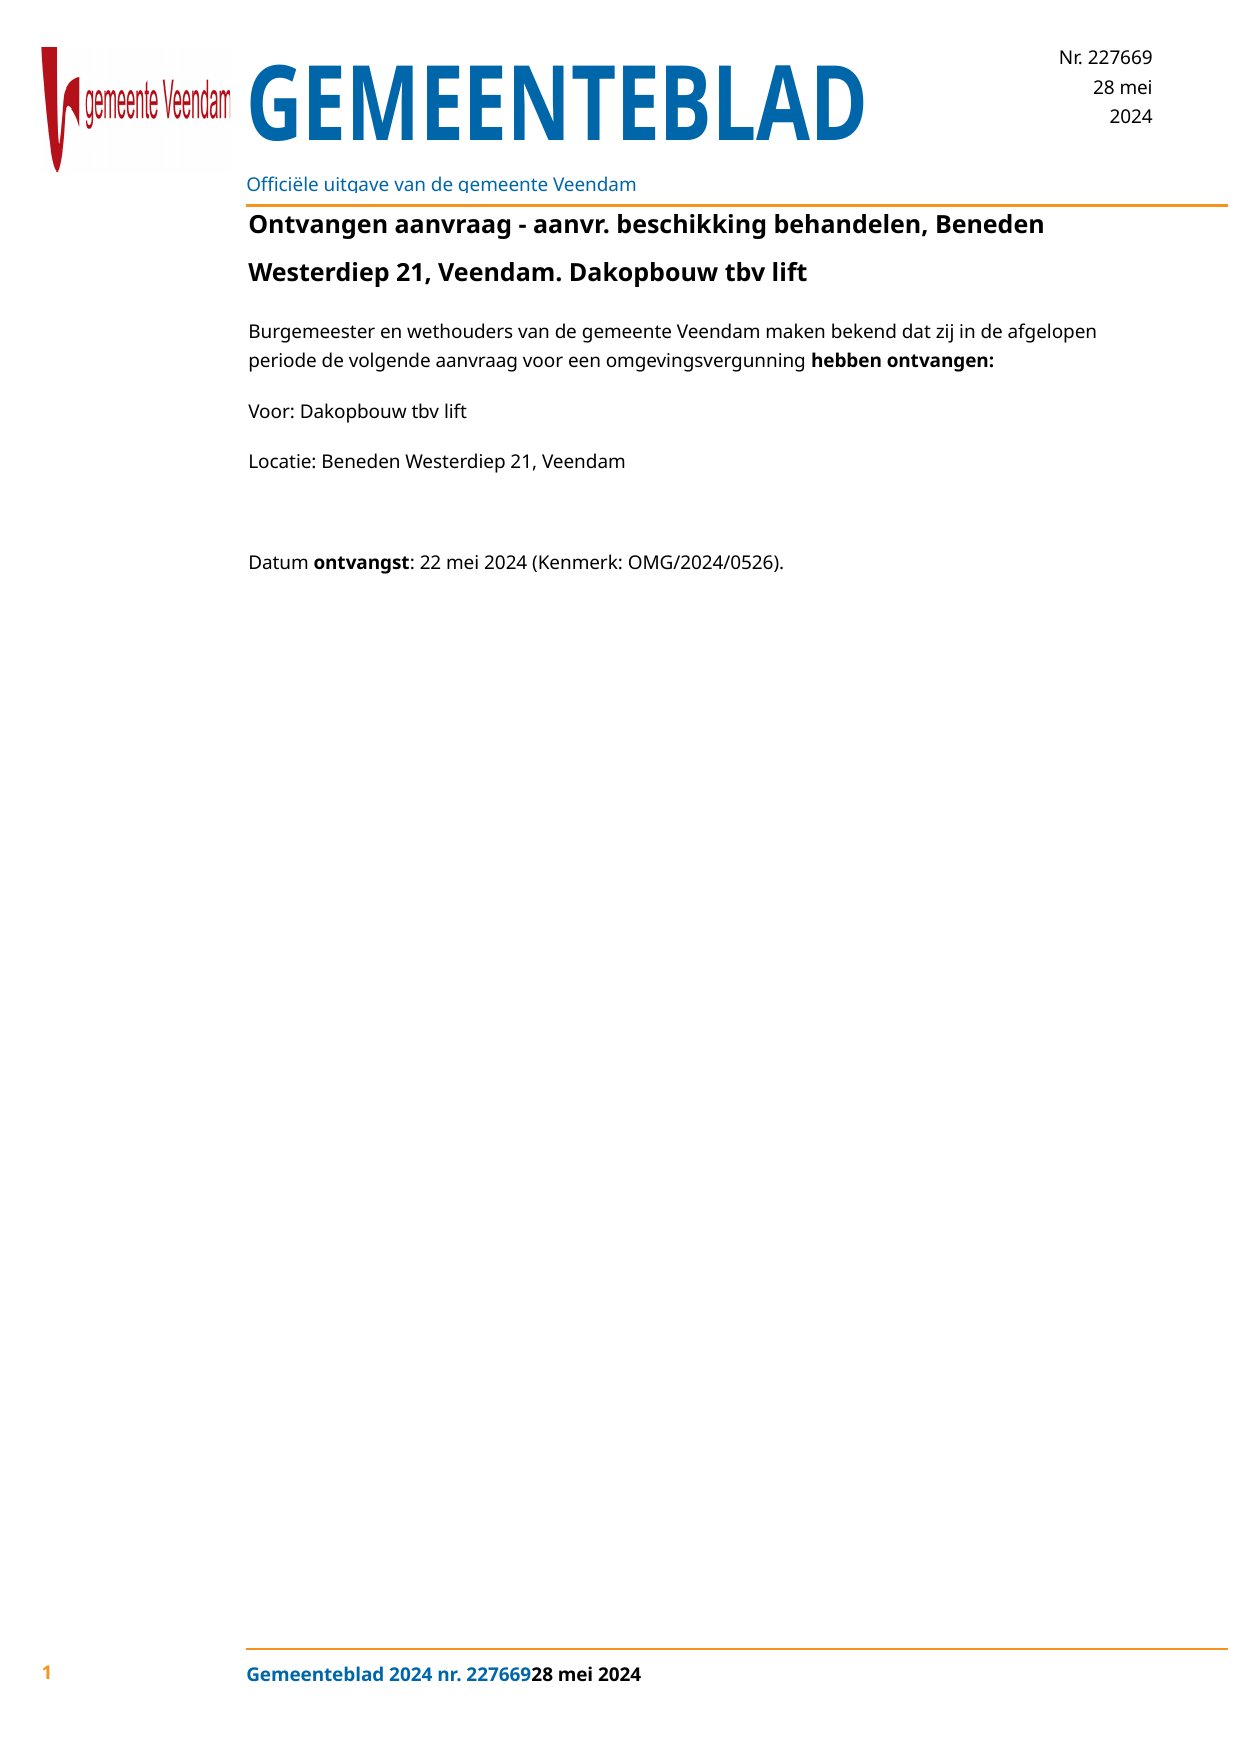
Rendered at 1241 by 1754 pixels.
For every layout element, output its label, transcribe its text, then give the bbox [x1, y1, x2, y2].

picture [41, 47, 231, 172]
text Locatie: Beneden Westerdiep 21, Veendam [248, 448, 1152, 474]
text Burgemeester en wethouders van de gemeente Veendam maken bekend dat zij in de afgelopen periode de volgende aanvraag voor een omgevingsvergunning hebben ontvangen: [248, 318, 1152, 373]
text Voor: Dakopbouw tbv lift [248, 398, 1152, 424]
text Datum ontvangst: 22 mei 2024 (Kenmerk: OMG/2024/0526). [248, 549, 1152, 575]
text Ontvangen aanvraag - aanvr. beschikking behandelen, Beneden Westerdiep 21, Veendam. Dakopbouw tbv lift [248, 207, 1152, 288]
